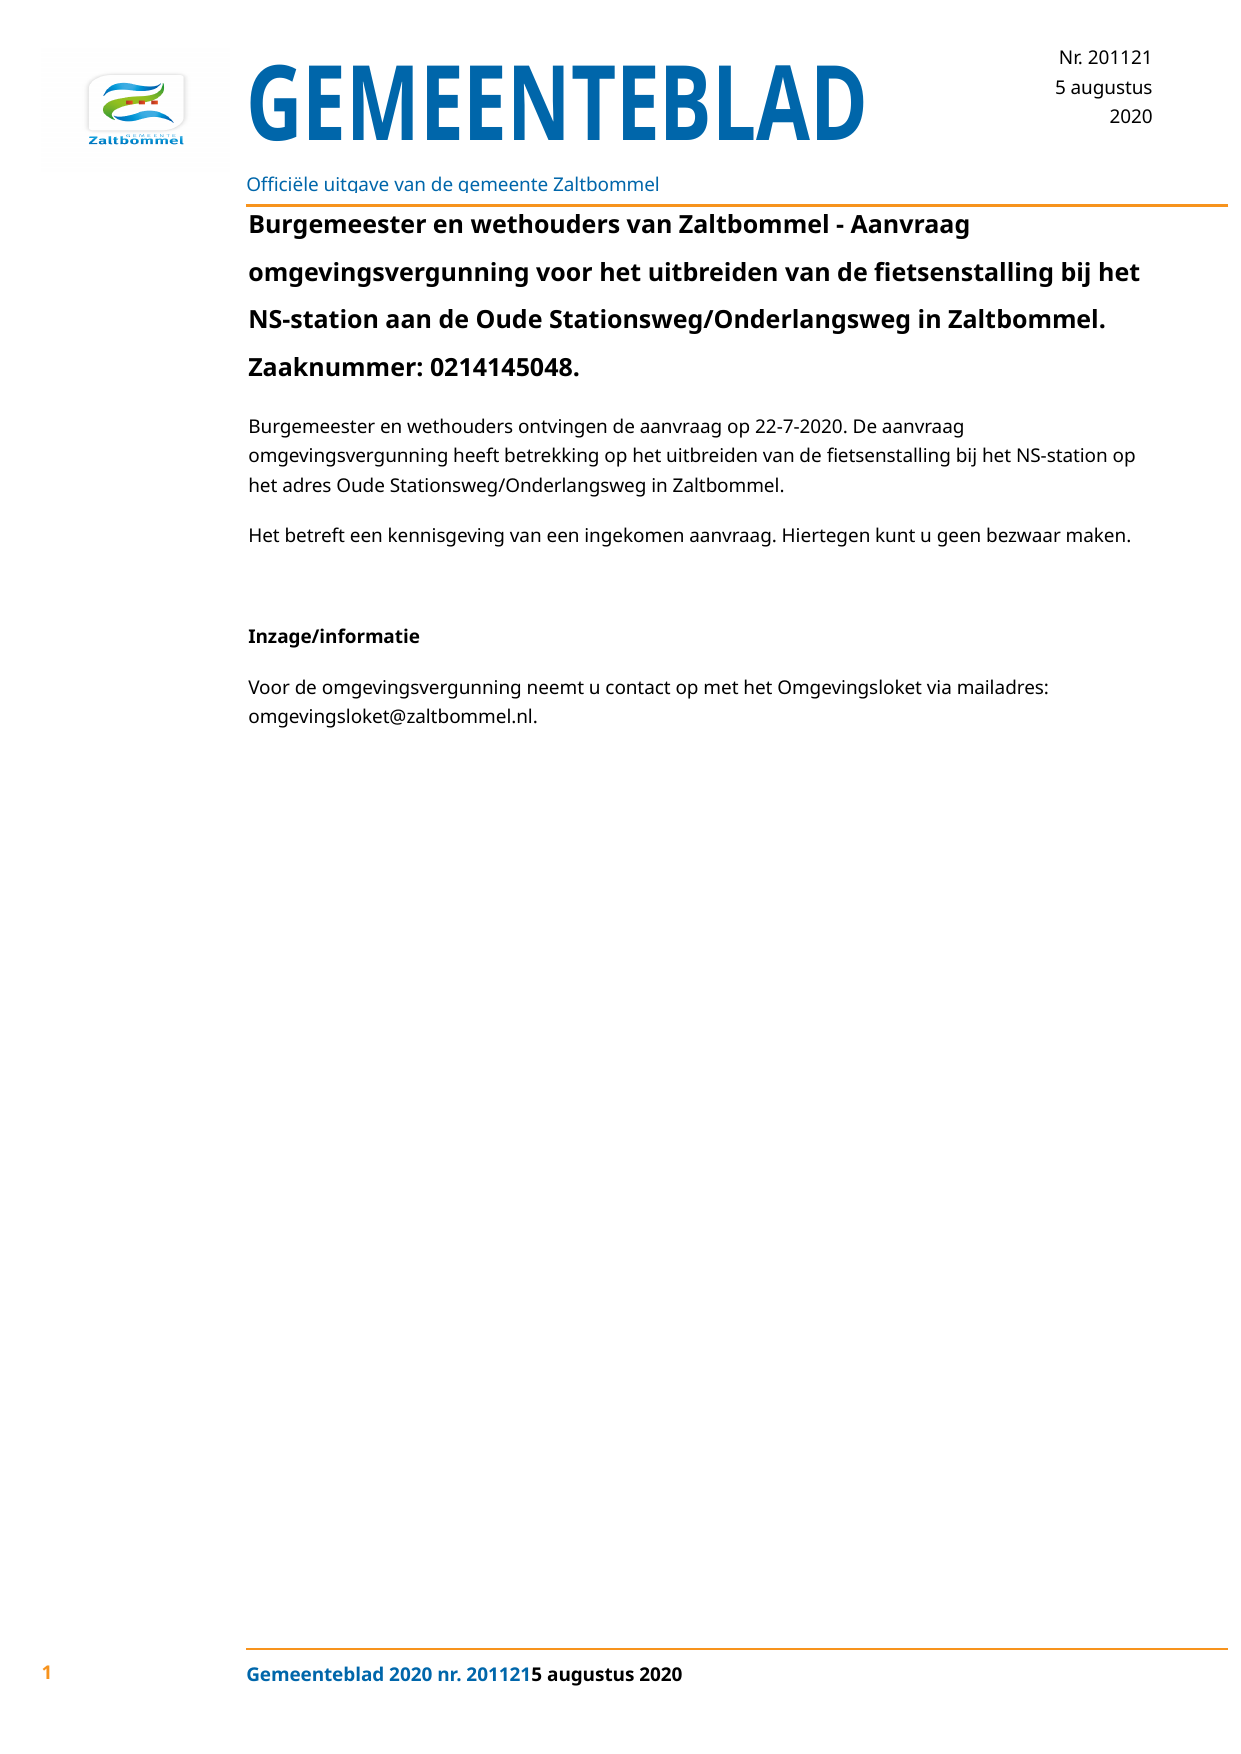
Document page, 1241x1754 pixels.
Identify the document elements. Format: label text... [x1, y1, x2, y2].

text Burgemeester en wethouders van Zaltbommel - Aanvraag omgevingsvergunning voor het uitbreiden van de fietsenstalling bij het NS-station aan de Oude Stationsweg/Onderlangsweg in Zaltbommel. Zaaknummer: 0214145048. [248, 207, 1152, 384]
text Het betreft een kennisgeving van een ingekomen aanvraag. Hiertegen kunt u geen bezwaar maken. [248, 523, 1152, 548]
picture [41, 47, 231, 172]
text Voor de omgevingsvergunning neemt u contact op met het Omgevingsloket via mailadres: omgevingsloket@zaltbommel.nl. [248, 674, 1152, 729]
text Inzage/informatie [248, 623, 1152, 649]
text Burgemeester en wethouders ontvingen de aanvraag op 22-7-2020. De aanvraag omgevingsvergunning heeft betrekking op het uitbreiden van de fietsenstalling bij het NS-station op het adres Oude Stationsweg/Onderlangsweg in Zaltbommel. [248, 413, 1152, 498]
